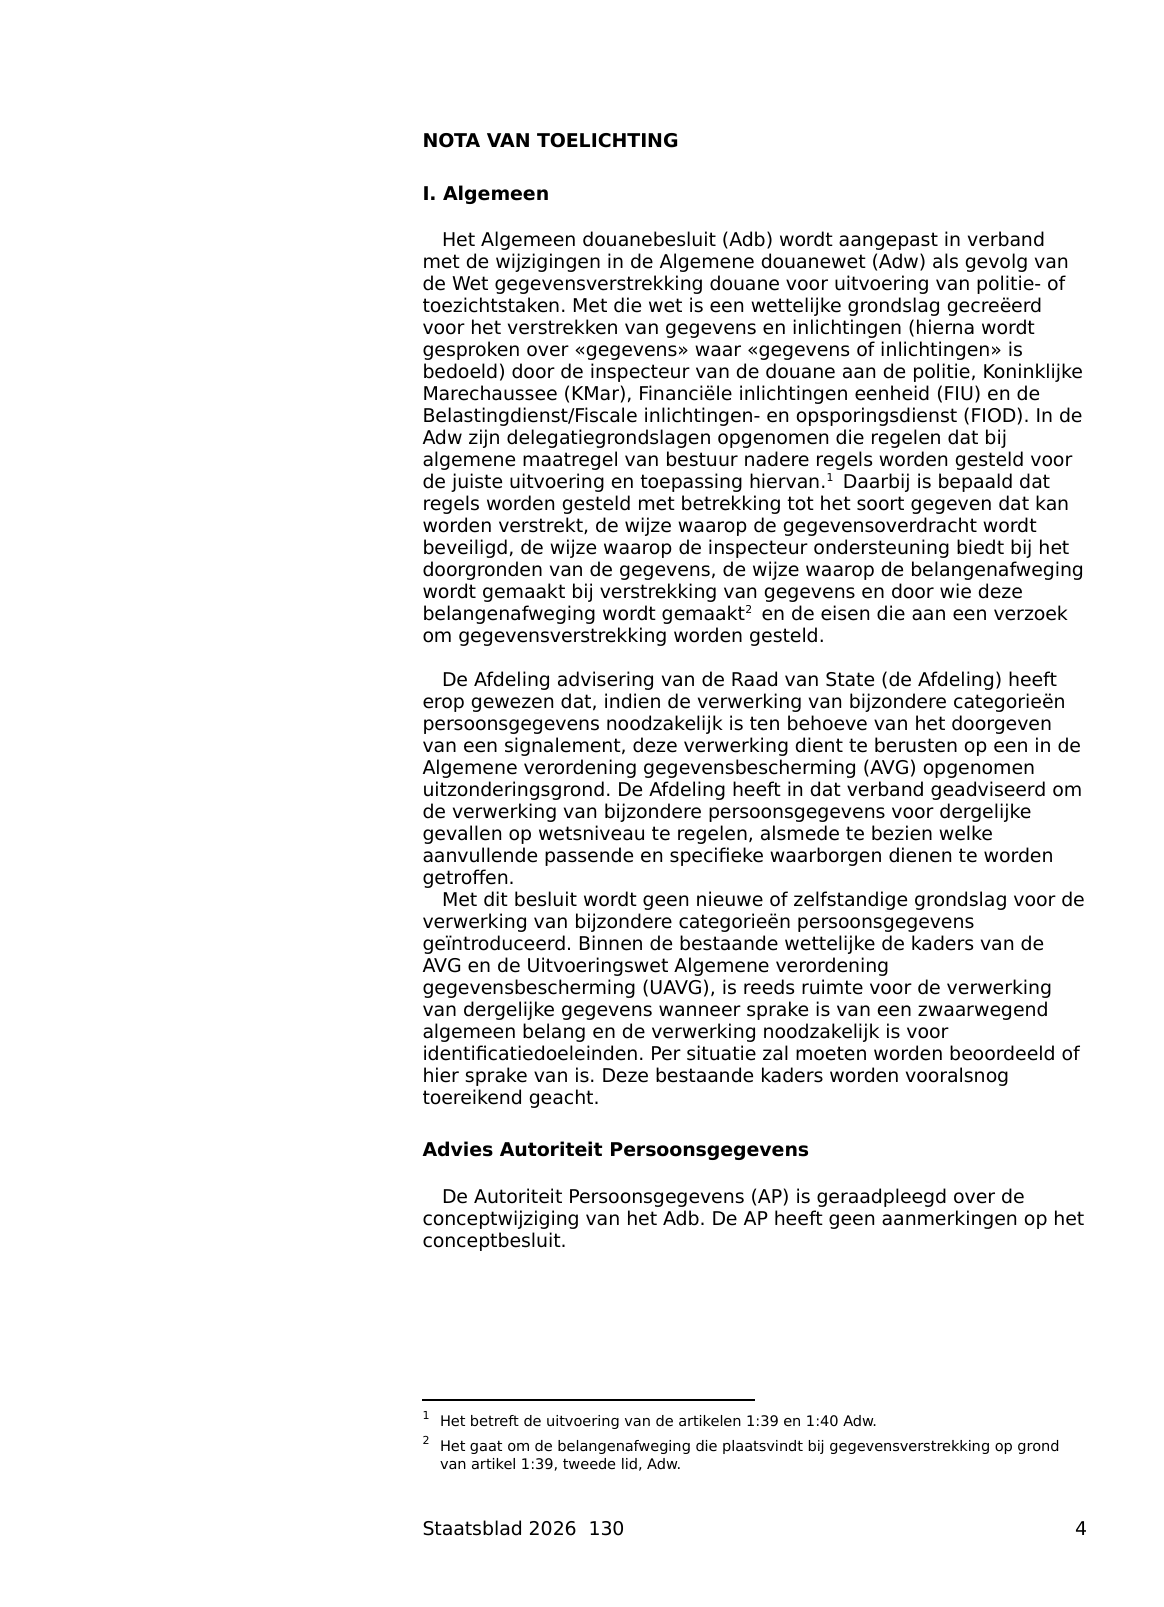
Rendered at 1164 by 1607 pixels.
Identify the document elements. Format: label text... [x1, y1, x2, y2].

text Het gaat om de belangenafweging die plaatsvindt bij gegevensverstrekking op grond van artikel 1:39, tweede lid, Adw. [422, 1434, 1087, 1473]
text Het Algemeen douanebesluit (Adb) wordt aangepast in verband met de wijzigingen in de Algemene douanewet (Adw) als gevolg van de Wet gegevensverstrekking douane voor uitvoering van politie- of toezichtstaken. Met die wet is een wettelijke grondslag gecreëerd voor het verstrekken van gegevens en inlichtingen (hierna wordt gesproken over «gegevens» waar «gegevens of inlichtingen» is bedoeld) door de inspecteur van de douane aan de politie, Koninklijke Marechaussee (KMar), Financiële inlichtingen eenheid (FIU) en de Belastingdienst/Fiscale inlichtingen- en opsporingsdienst (FIOD). In de Adw zijn delegatiegrondslagen opgenomen die regelen dat bij algemene maatregel van bestuur nadere regels worden gesteld voor de juiste uitvoering en toepassing hiervan. Daarbij is bepaald dat regels worden gesteld met betrekking tot het soort gegeven dat kan worden verstrekt, de wijze waarop de gegevensoverdracht wordt beveiligd, de wijze waarop de inspecteur ondersteuning biedt bij het doorgronden van de gegevens, de wijze waarop de belangenafweging wordt gemaakt bij verstrekking van gegevens en door wie deze belangenafweging wordt gemaakt en de eisen die aan een verzoek om gegevensverstrekking worden gesteld. [422, 229, 1087, 647]
text Met dit besluit wordt geen nieuwe of zelfstandige grondslag voor de verwerking van bijzondere categorieën persoonsgegevens geïntroduceerd. Binnen de bestaande wettelijke de kaders van de AVG en de Uitvoeringswet Algemene verordening gegevensbescherming (UAVG), is reeds ruimte voor de verwerking van dergelijke gegevens wanneer sprake is van een zwaarwegend algemeen belang en de verwerking noodzakelijk is voor identificatiedoeleinden. Per situatie zal moeten worden beoordeeld of hier sprake van is. Deze bestaande kaders worden vooralsnog toereikend geacht. [422, 889, 1087, 1109]
text De Afdeling advisering van de Raad van State (de Afdeling) heeft erop gewezen dat, indien de verwerking van bijzondere categorieën persoonsgegevens noodzakelijk is ten behoeve van het doorgeven van een signalement, deze verwerking dient te berusten op een in de Algemene verordening gegevensbescherming (AVG) opgenomen uitzonderingsgrond. De Afdeling heeft in dat verband geadviseerd om de verwerking van bijzondere persoonsgegevens voor dergelijke gevallen op wetsniveau te regelen, alsmede te bezien welke aanvullende passende en specifieke waarborgen dienen te worden getroffen. [422, 669, 1087, 889]
subtitle NOTA VAN TOELICHTING [422, 130, 1087, 152]
text De Autoriteit Persoonsgegevens (AP) is geraadpleegd over de conceptwijziging van het Adb. De AP heeft geen aanmerkingen op het conceptbesluit. [422, 1186, 1087, 1252]
subtitle I. Algemeen [422, 182, 1087, 204]
text Het betreft de uitvoering van de artikelen 1:39 en 1:40 Adw. [422, 1409, 1087, 1431]
subtitle Advies Autoriteit Persoonsgegevens [422, 1139, 1087, 1161]
